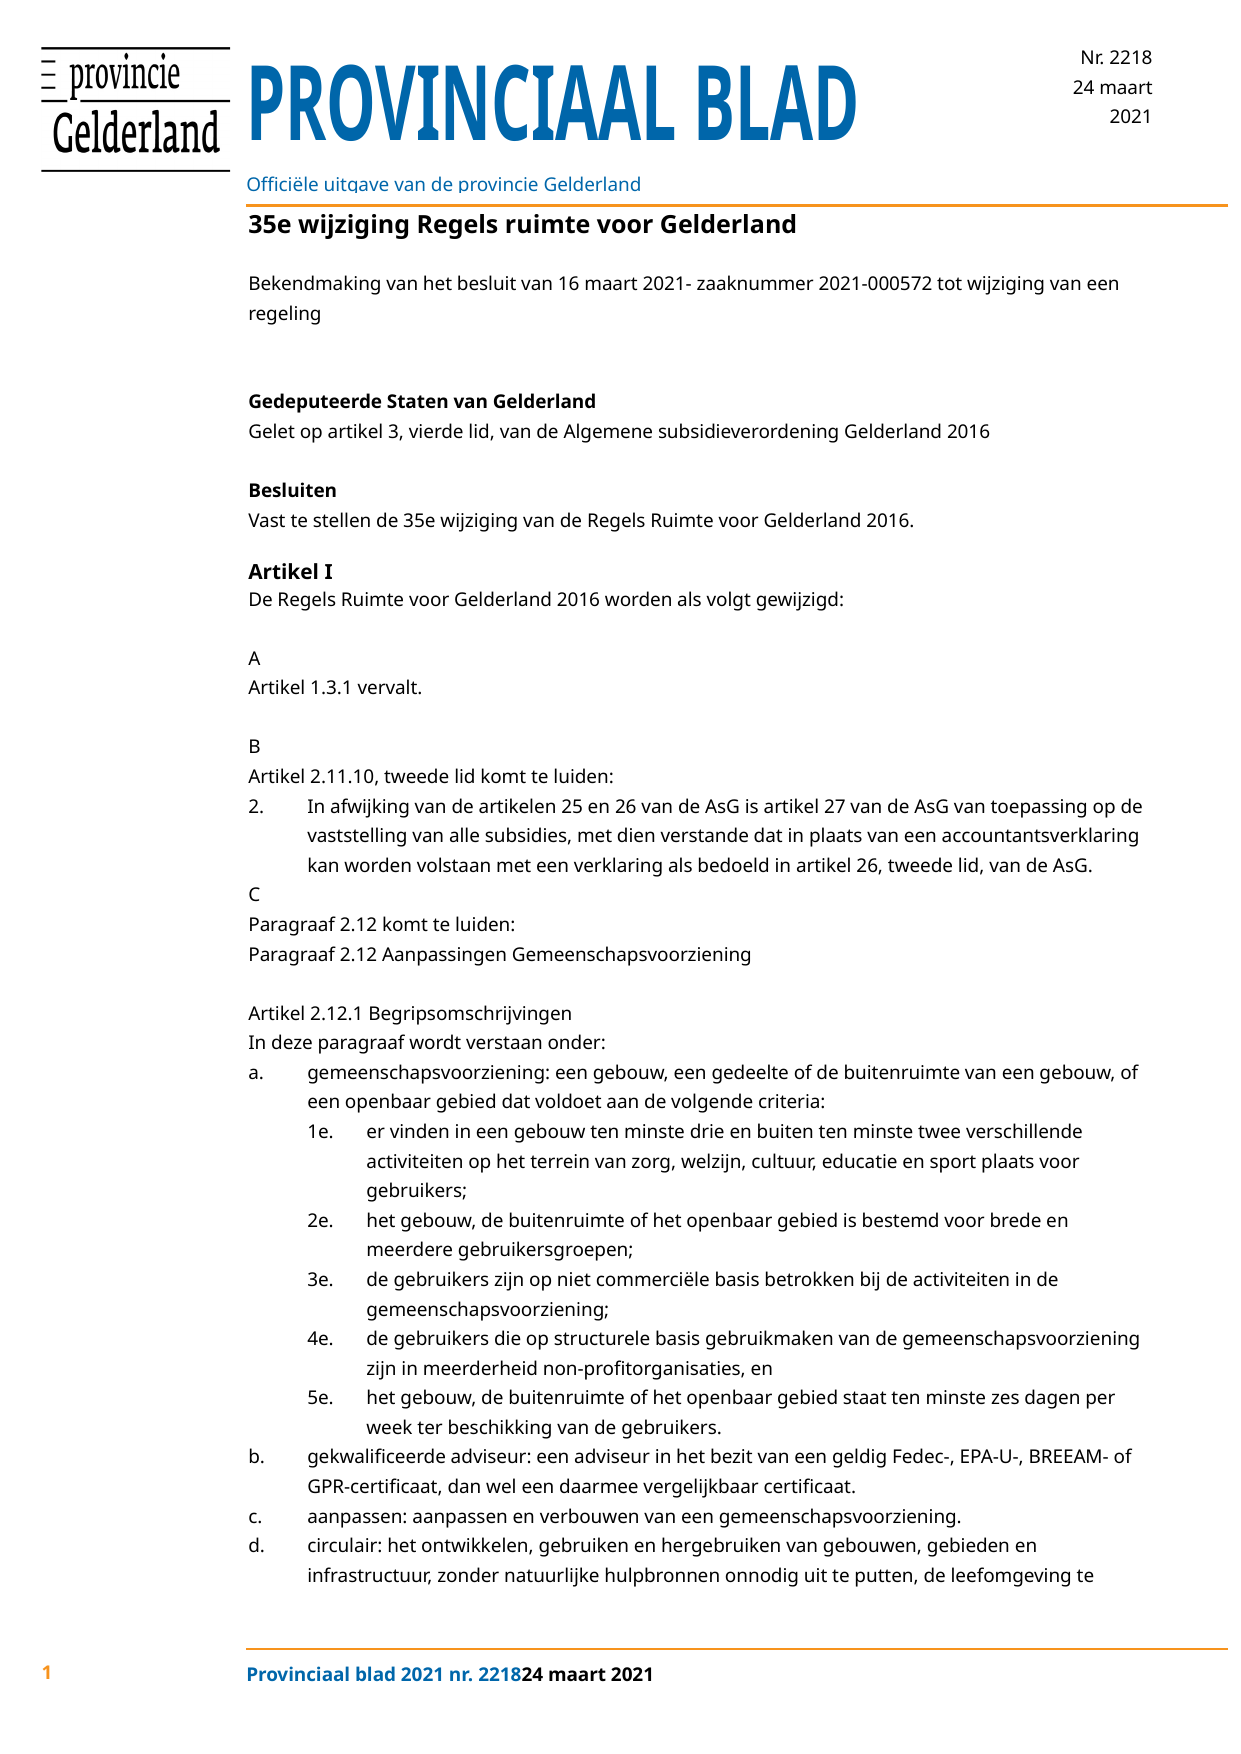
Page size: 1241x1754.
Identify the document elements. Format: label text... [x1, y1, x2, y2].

text Paragraaf 2.12 komt te luiden: [248, 911, 1152, 937]
list het gebouw, de buitenruimte of het openbaar gebied staat ten minste zes dagen per week ter beschikking van de gebruikers. [307, 1384, 1152, 1440]
text Artikel I [248, 557, 1152, 586]
text Vast te stellen de 35e wijziging van de Regels Ruimte voor Gelderland 2016. [248, 507, 1152, 533]
text Bekendmaking van het besluit van 16 maart 2021- zaaknummer 2021-000572 tot wijziging van een regeling [248, 270, 1152, 326]
list circulair: het ontwikkelen, gebruiken en hergebruiken van gebouwen, gebieden en infrastructuur, zonder natuurlijke hulpbronnen onnodig uit te putten, de leefomgeving te [248, 1532, 1152, 1588]
list In afwijking van de artikelen 25 en 26 van de AsG is artikel 27 van de AsG van toepassing op de vaststelling van alle subsidies, met dien verstande dat in plaats van een accountantsverklaring kan worden volstaan met een verklaring als bedoeld in artikel 26, tweede lid, van de AsG. [248, 793, 1152, 878]
list het gebouw, de buitenruimte of het openbaar gebied is bestemd voor brede en meerdere gebruikersgroepen; [307, 1207, 1152, 1262]
text Paragraaf 2.12 Aanpassingen Gemeenschapsvoorziening [248, 941, 1152, 967]
list aanpassen: aanpassen en verbouwen van een gemeenschapsvoorziening. [248, 1503, 1152, 1529]
text B [248, 734, 1152, 759]
text A [248, 645, 1152, 671]
text Artikel 2.11.10, tweede lid komt te luiden: [248, 763, 1152, 789]
text De Regels Ruimte voor Gelderland 2016 worden als volgt gewijzigd: [248, 586, 1152, 612]
list de gebruikers zijn op niet commerciële basis betrokken bij de activiteiten in de gemeenschapsvoorziening; [307, 1266, 1152, 1322]
list gekwalificeerde adviseur: een adviseur in het bezit van een geldig Fedec-, EPA-U-, BREEAM- of GPR-certificaat, dan wel een daarmee vergelijkbaar certificaat. [248, 1444, 1152, 1499]
list gemeenschapsvoorziening: een gebouw, een gedeelte of de buitenruimte van een gebouw, of een openbaar gebied dat voldoet aan de volgende criteria: [248, 1059, 1152, 1114]
text C [248, 882, 1152, 907]
text Artikel 2.12.1 Begripsomschrijvingen [248, 1000, 1152, 1026]
text 35e wijziging Regels ruimte voor Gelderland [248, 207, 1152, 241]
picture [41, 47, 231, 172]
text In deze paragraaf wordt verstaan onder: [248, 1029, 1152, 1055]
text Gelet op artikel 3, vierde lid, van de Algemene subsidieverordening Gelderland 2016 [248, 418, 1152, 444]
text Besluiten [248, 477, 1152, 503]
list de gebruikers die op structurele basis gebruikmaken van de gemeenschapsvoorziening zijn in meerderheid non-profitorganisaties, en [307, 1325, 1152, 1381]
text Gedeputeerde Staten van Gelderland [248, 389, 1152, 414]
list er vinden in een gebouw ten minste drie en buiten ten minste twee verschillende activiteiten op het terrein van zorg, welzijn, cultuur, educatie en sport plaats voor gebruikers; [307, 1118, 1152, 1203]
text Artikel 1.3.1 vervalt. [248, 674, 1152, 700]
